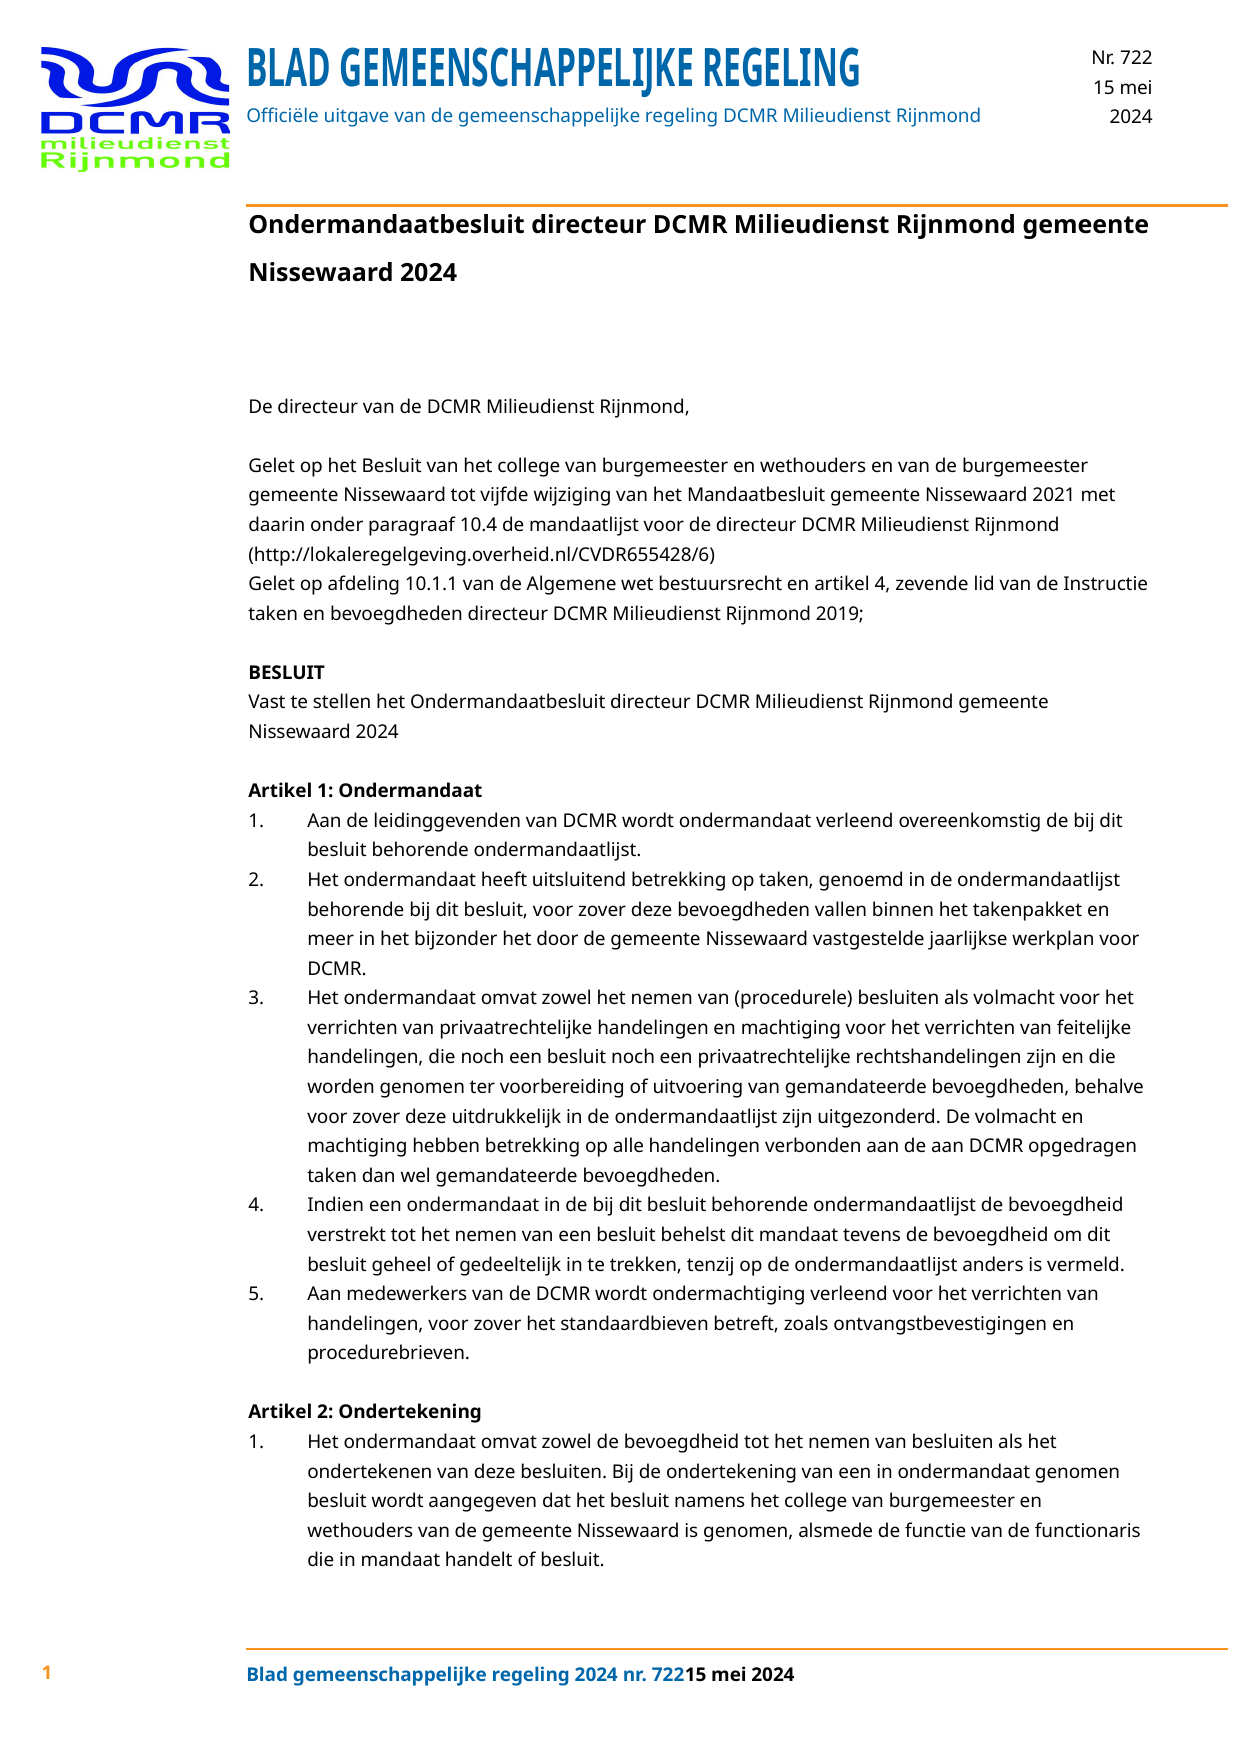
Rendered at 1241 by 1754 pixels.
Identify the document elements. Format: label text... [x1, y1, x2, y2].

picture [41, 47, 231, 172]
list Het ondermandaat heeft uitsluitend betrekking op taken, genoemd in de ondermandaatlijst behorende bij dit besluit, voor zover deze bevoegdheden vallen binnen het takenpakket en meer in het bijzonder het door de gemeente Nissewaard vastgestelde jaarlijkse werkplan voor DCMR. [248, 866, 1152, 981]
list Het ondermandaat omvat zowel de bevoegdheid tot het nemen van besluiten als het ondertekenen van deze besluiten. Bij de ondertekening van een in ondermandaat genomen besluit wordt aangegeven dat het besluit namens het college van burgemeester en wethouders van de gemeente Nissewaard is genomen, alsmede de functie van de functionaris die in mandaat handelt of besluit. [248, 1428, 1152, 1572]
list Indien een ondermandaat in de bij dit besluit behorende ondermandaatlijst de bevoegdheid verstrekt tot het nemen van een besluit behelst dit mandaat tevens de bevoegdheid om dit besluit geheel of gedeeltelijk in te trekken, tenzij op de ondermandaatlijst anders is vermeld. [248, 1192, 1152, 1277]
text De directeur van de DCMR Milieudienst Rijnmond, [248, 393, 1152, 419]
text Artikel 1: Ondermandaat [248, 777, 1152, 803]
list Aan medewerkers van de DCMR wordt ondermachtiging verleend voor het verrichten van handelingen, voor zover het standaardbieven betreft, zoals ontvangstbevestigingen en procedurebrieven. [248, 1280, 1152, 1365]
list Het ondermandaat omvat zowel het nemen van (procedurele) besluiten als volmacht voor het verrichten van privaatrechtelijke handelingen en machtiging voor het verrichten van feitelijke handelingen, die noch een besluit noch een privaatrechtelijke rechtshandelingen zijn en die worden genomen ter voorbereiding of uitvoering van gemandateerde bevoegdheden, behalve voor zover deze uitdrukkelijk in de ondermandaatlijst zijn uitgezonderd. De volmacht en machtiging hebben betrekking op alle handelingen verbonden aan de aan DCMR opgedragen taken dan wel gemandateerde bevoegdheden. [248, 984, 1152, 1188]
text Artikel 2: Ondertekening [248, 1399, 1152, 1424]
list Aan de leidinggevenden van DCMR wordt ondermandaat verleend overeenkomstig de bij dit besluit behorende ondermandaatlijst. [248, 807, 1152, 862]
text Ondermandaatbesluit directeur DCMR Milieudienst Rijnmond gemeente Nissewaard 2024 [248, 207, 1152, 288]
text Gelet op afdeling 10.1.1 van de Algemene wet bestuursrecht en artikel 4, zevende lid van de Instructie taken en bevoegdheden directeur DCMR Milieudienst Rijnmond 2019; [248, 570, 1152, 626]
text Vast te stellen het Ondermandaatbesluit directeur DCMR Milieudienst Rijnmond gemeente Nissewaard 2024 [248, 689, 1152, 744]
text Gelet op het Besluit van het college van burgemeester en wethouders en van de burgemeester gemeente Nissewaard tot vijfde wijziging van het Mandaatbesluit gemeente Nissewaard 2021 met daarin onder paragraaf 10.4 de mandaatlijst voor de directeur DCMR Milieudienst Rijnmond (http://lokaleregelgeving.overheid.nl/CVDR655428/6) [248, 452, 1152, 567]
text BESLUIT [248, 659, 1152, 685]
